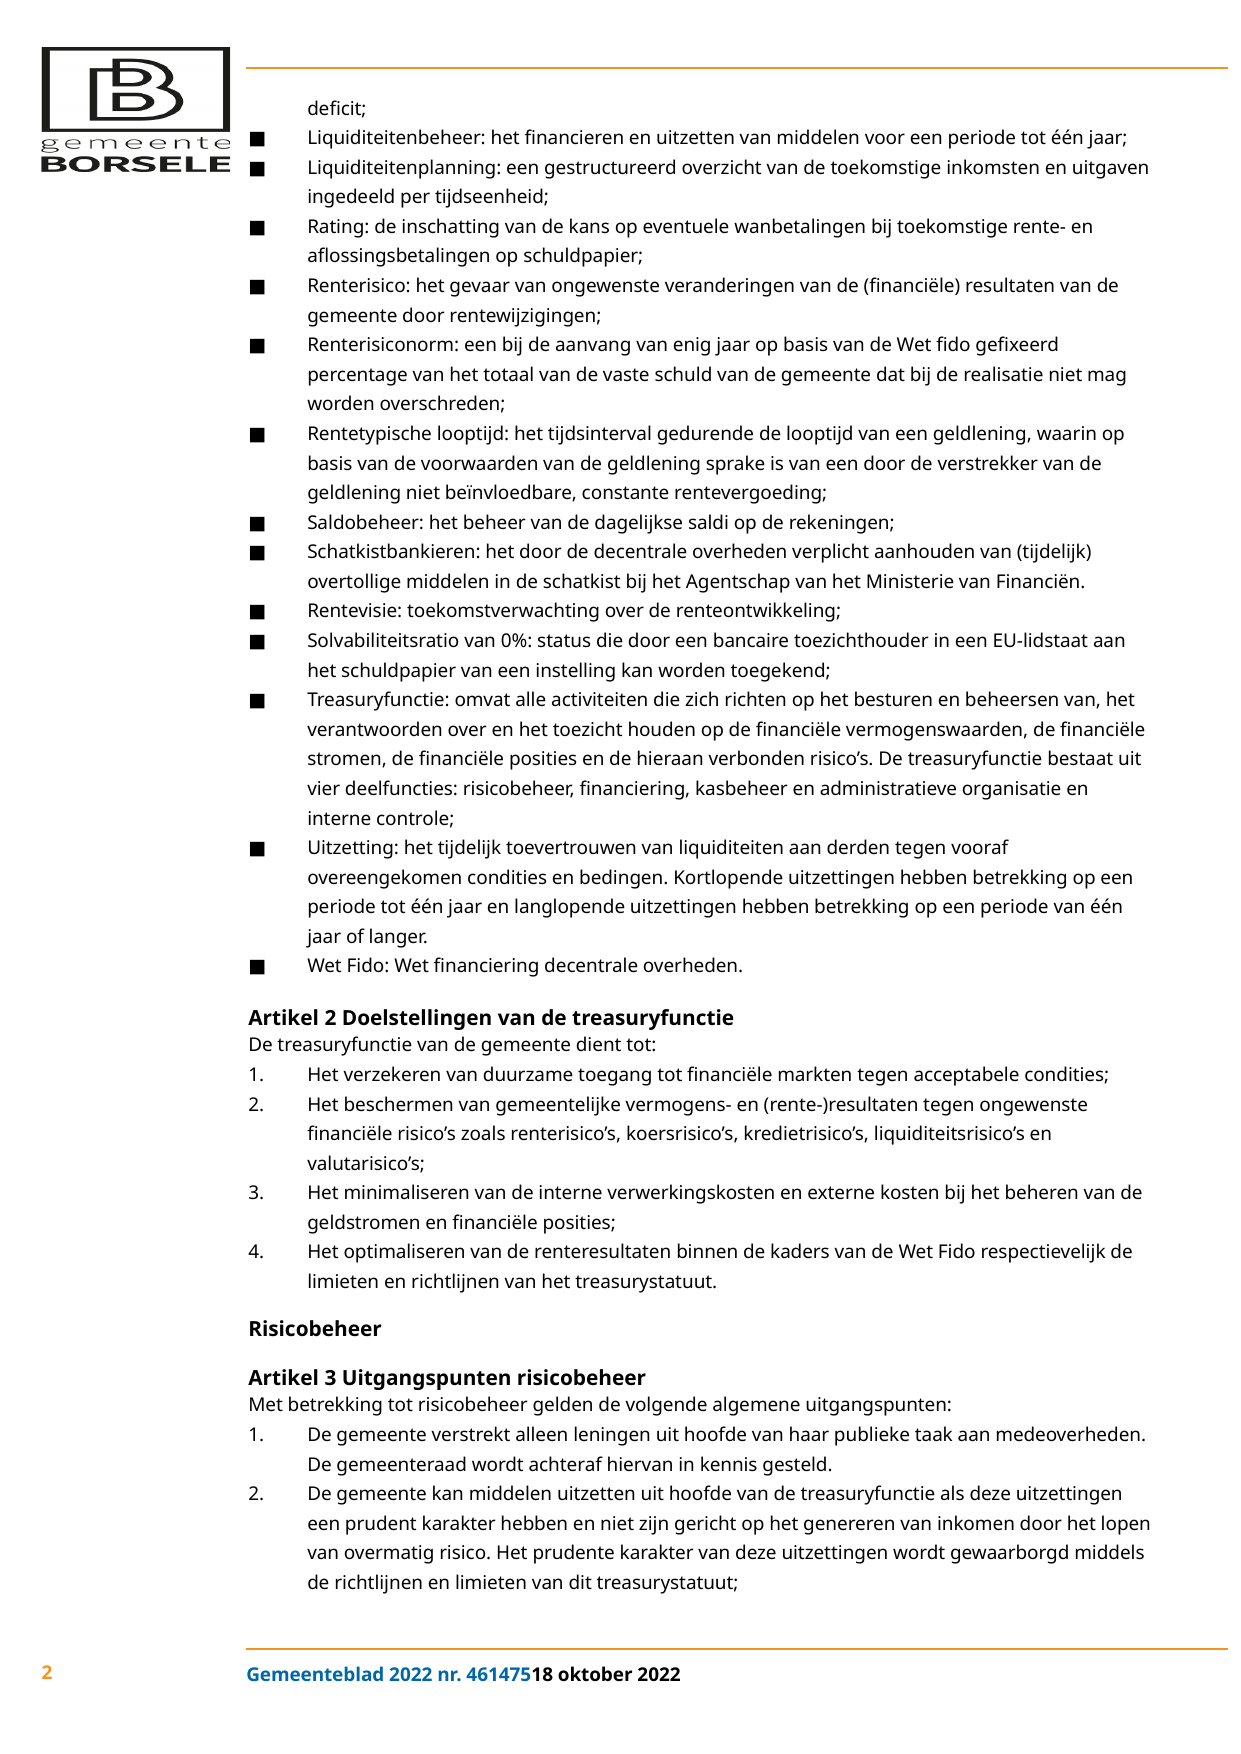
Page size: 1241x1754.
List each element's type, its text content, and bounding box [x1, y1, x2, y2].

list Rentetypische looptijd: het tijdsinterval gedurende de looptijd van een geldlening, waarin op basis van de voorwaarden van de geldlening sprake is van een door de verstrekker van de geldlening niet beïnvloedbare, constante rentevergoeding; [248, 420, 1152, 505]
list Renterisico: het gevaar van ongewenste veranderingen van de (financiële) resultaten van de gemeente door rentewijzigingen; [248, 272, 1152, 328]
list Rating: de inschatting van de kans op eventuele wanbetalingen bij toekomstige rente- en aflossingsbetalingen op schuldpapier; [248, 213, 1152, 268]
text Met betrekking tot risicobeheer gelden de volgende algemene uitgangspunten: [248, 1392, 1152, 1417]
list Liquiditeitenbeheer: het financieren en uitzetten van middelen voor een periode tot één jaar; [248, 124, 1152, 150]
picture [41, 47, 231, 172]
list De gemeente kan middelen uitzetten uit hoofde van de treasuryfunctie als deze uitzettingen een prudent karakter hebben en niet zijn gericht op het genereren van inkomen door het lopen van overmatig risico. Het prudente karakter van deze uitzettingen wordt gewaarborgd middels de richtlijnen en limieten van dit treasurystatuut; [248, 1480, 1152, 1595]
list De gemeente verstrekt alleen leningen uit hoofde van haar publieke taak aan medeoverheden. De gemeenteraad wordt achteraf hiervan in kennis gesteld. [248, 1421, 1152, 1476]
list Uitzetting: het tijdelijk toevertrouwen van liquiditeiten aan derden tegen vooraf overeengekomen condities en bedingen. Kortlopende uitzettingen hebben betrekking op een periode tot één jaar en langlopende uitzettingen hebben betrekking op een periode van één jaar of langer. [248, 834, 1152, 949]
text Artikel 2 Doelstellingen van de treasuryfunctie [248, 1003, 1152, 1032]
list Het verzekeren van duurzame toegang tot financiële markten tegen acceptabele condities; [248, 1061, 1152, 1087]
list Liquiditeitenplanning: een gestructureerd overzicht van de toekomstige inkomsten en uitgaven ingedeeld per tijdseenheid; [248, 154, 1152, 209]
list Het optimaliseren van de renteresultaten binnen de kaders van de Wet Fido respectievelijk de limieten en richtlijnen van het treasurystatuut. [248, 1239, 1152, 1294]
list Het beschermen van gemeentelijke vermogens- en (rente-)resultaten tegen ongewenste financiële risico’s zoals renterisico’s, koersrisico’s, kredietrisico’s, liquiditeitsrisico’s en valutarisico’s; [248, 1091, 1152, 1176]
list Solvabiliteitsratio van 0%: status die door een bancaire toezichthouder in een EU-lidstaat aan het schuldpapier van een instelling kan worden toegekend; [248, 627, 1152, 683]
list Treasuryfunctie: omvat alle activiteiten die zich richten op het besturen en beheersen van, het verantwoorden over en het toezicht houden op de financiële vermogenswaarden, de financiële stromen, de financiële posities en de hieraan verbonden risico’s. De treasuryfunctie bestaat uit vier deelfuncties: risicobeheer, financiering, kasbeheer en administratieve organisatie en interne controle; [248, 686, 1152, 831]
list Wet Fido: Wet financiering decentrale overheden. [248, 953, 1152, 978]
list Saldobeheer: het beheer van de dagelijkse saldi op de rekeningen; [248, 509, 1152, 535]
text De treasuryfunctie van de gemeente dient tot: [248, 1032, 1152, 1057]
text Risicobeheer [248, 1314, 1152, 1342]
list Schatkistbankieren: het door de decentrale overheden verplicht aanhouden van (tijdelijk) overtollige middelen in de schatkist bij het Agentschap van het Ministerie van Financiën. [248, 538, 1152, 594]
list Het minimaliseren van de interne verwerkingskosten en externe kosten bij het beheren van de geldstromen en financiële posities; [248, 1179, 1152, 1235]
list deficit; [248, 95, 1152, 121]
list Renterisiconorm: een bij de aanvang van enig jaar op basis van de Wet fido gefixeerd percentage van het totaal van de vaste schuld van de gemeente dat bij de realisatie niet mag worden overschreden; [248, 331, 1152, 416]
list Rentevisie: toekomstverwachting over de renteontwikkeling; [248, 598, 1152, 623]
text Artikel 3 Uitgangspunten risicobeheer [248, 1363, 1152, 1392]
